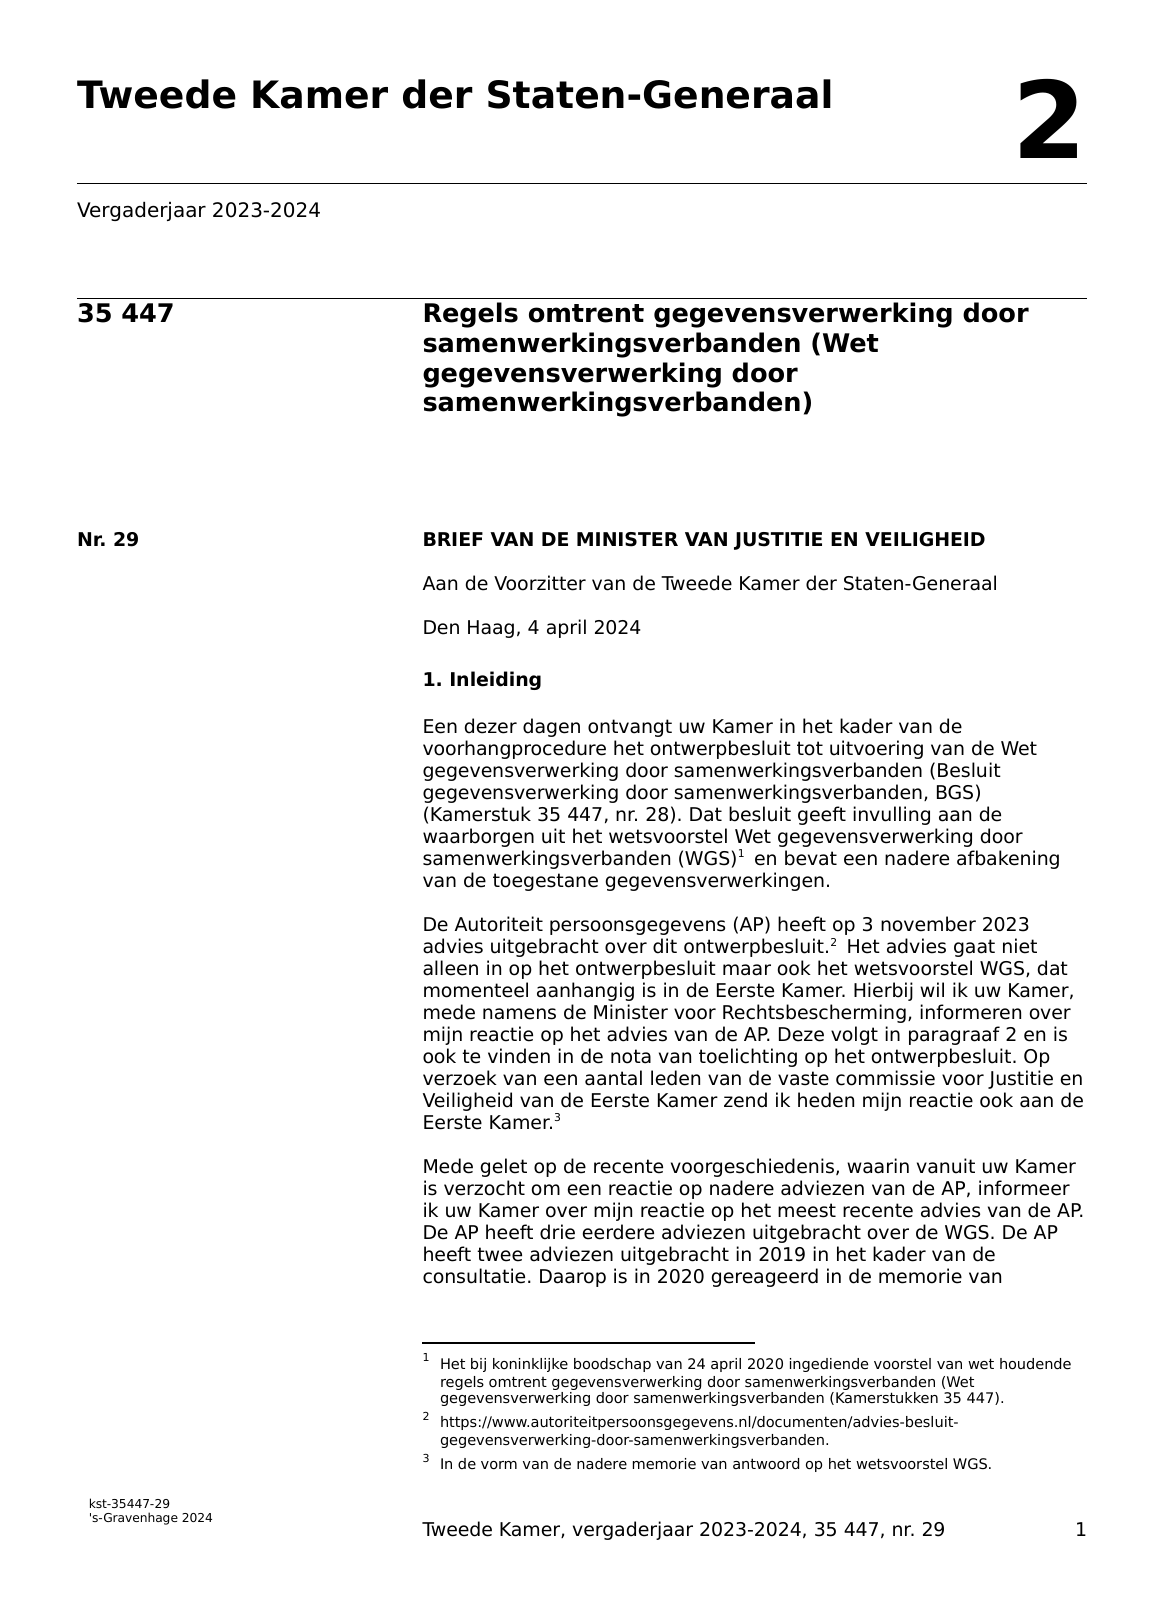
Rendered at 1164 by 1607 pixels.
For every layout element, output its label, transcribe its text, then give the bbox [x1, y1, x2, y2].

text 's-Gravenhage 2024 [88, 1511, 323, 1525]
text Het bij koninklijke boodschap van 24 april 2020 ingediende voorstel van wet houdende regels omtrent gegevensverwerking door samenwerkingsverbanden (Wet gegevensverwerking door samenwerkingsverbanden (Kamerstukken 35 447). [422, 1352, 1087, 1407]
table_header 2 [886, 59, 1087, 183]
text In de vorm van de nadere memorie van antwoord op het wetsvoorstel WGS. [422, 1452, 1087, 1474]
text Mede gelet op de recente voorgeschiedenis, waarin vanuit uw Kamer is verzocht om een reactie op nadere adviezen van de AP, informeer ik uw Kamer over mijn reactie op het meest recente advies van de AP. De AP heeft drie eerdere adviezen uitgebracht over de WGS. De AP heeft twee adviezen uitgebracht in 2019 in het kader van de consultatie. Daarop is in 2020 gereageerd in de memorie van [422, 1156, 1087, 1288]
text Den Haag, 4 april 2024 [422, 617, 1087, 639]
subtitle 35 447 Regels omtrent gegevensverwerking door samenwerkingsverbanden (Wet gegevensverwerking door samenwerkingsverbanden) [77, 299, 1087, 418]
text https://www.autoriteitpersoonsgegevens.nl/documenten/advies-besluit-gegevensverwerking-door-samenwerkingsverbanden. [422, 1410, 1087, 1449]
text De Autoriteit persoonsgegevens (AP) heeft op 3 november 2023 advies uitgebracht over dit ontwerpbesluit. Het advies gaat niet alleen in op het ontwerpbesluit maar ook het wetsvoorstel WGS, dat momenteel aanhangig is in de Eerste Kamer. Hierbij wil ik uw Kamer, mede namens de Minister voor Rechtsbescherming, informeren over mijn reactie op het advies van de AP. Deze volgt in paragraaf 2 en is ook te vinden in de nota van toelichting op het ontwerpbesluit. Op verzoek van een aantal leden van de vaste commissie voor Justitie en Veiligheid van de Eerste Kamer zend ik heden mijn reactie ook aan de Eerste Kamer. [422, 914, 1087, 1134]
subtitle 1. Inleiding [422, 669, 1087, 691]
text Een dezer dagen ontvangt uw Kamer in het kader van de voorhangprocedure het ontwerpbesluit tot uitvoering van de Wet gegevensverwerking door samenwerkingsverbanden (Besluit gegevensverwerking door samenwerkingsverbanden, BGS) (Kamerstuk 35 447, nr. 28). Dat besluit geeft invulling aan de waarborgen uit het wetsvoorstel Wet gegevensverwerking door samenwerkingsverbanden (WGS) en bevat een nadere afbakening van de toegestane gegevensverwerkingen. [422, 716, 1087, 892]
table_cell Vergaderjaar 2023-2024 [77, 184, 1087, 298]
table_header Tweede Kamer der Staten-Generaal [77, 59, 886, 183]
text Aan de Voorzitter van de Tweede Kamer der Staten-Generaal [422, 573, 1087, 595]
text kst-35447-29 [88, 1497, 323, 1511]
subtitle Nr. 29 BRIEF VAN DE MINISTER VAN JUSTITIE EN VEILIGHEID [77, 529, 1087, 551]
